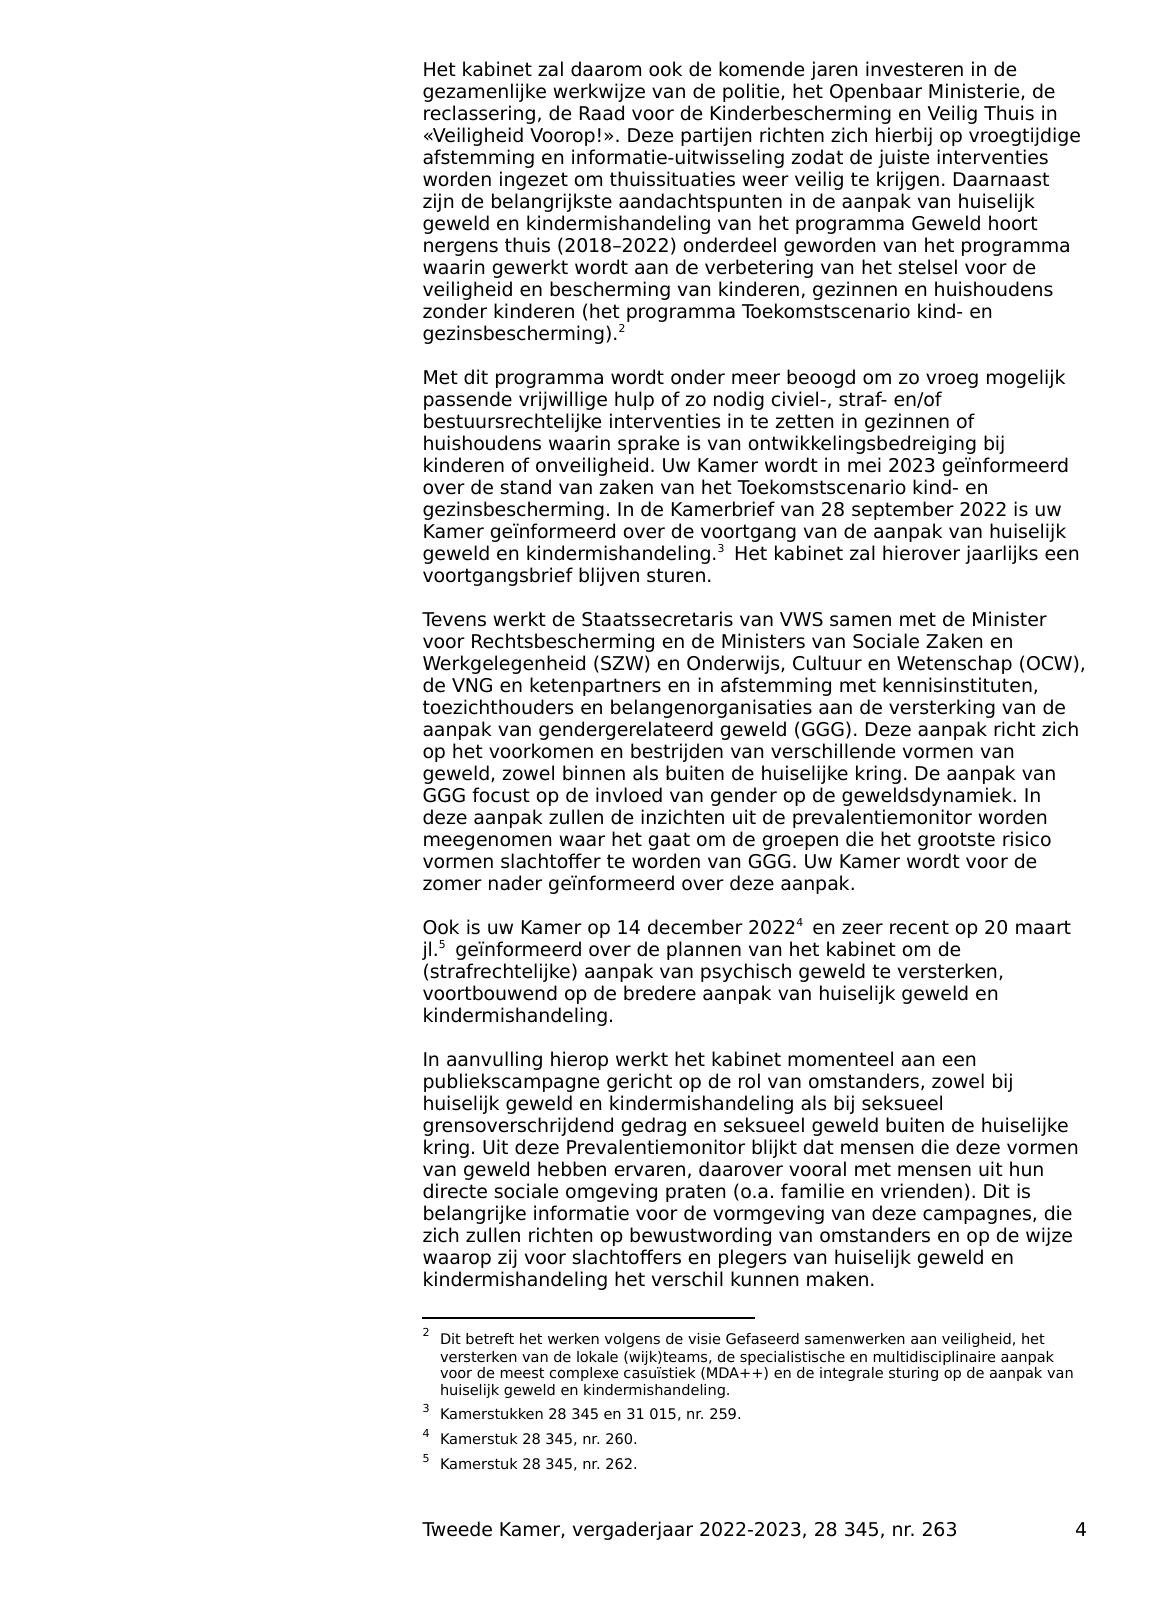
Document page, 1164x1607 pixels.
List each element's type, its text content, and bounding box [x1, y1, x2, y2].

text Met dit programma wordt onder meer beoogd om zo vroeg mogelijk passende vrijwillige hulp of zo nodig civiel-, straf- en/of bestuursrechtelijke interventies in te zetten in gezinnen of huishoudens waarin sprake is van ontwikkelingsbedreiging bij kinderen of onveiligheid. Uw Kamer wordt in mei 2023 geïnformeerd over de stand van zaken van het Toekomstscenario kind- en gezinsbescherming. In de Kamerbrief van 28 september 2022 is uw Kamer geïnformeerd over de voortgang van de aanpak van huiselijk geweld en kindermishandeling. Het kabinet zal hierover jaarlijks een voortgangsbrief blijven sturen. [422, 367, 1087, 587]
text Kamerstuk 28 345, nr. 260. [422, 1427, 1087, 1449]
text Kamerstuk 28 345, nr. 262. [422, 1452, 1087, 1474]
text Kamerstukken 28 345 en 31 015, nr. 259. [422, 1402, 1087, 1424]
text Het kabinet zal daarom ook de komende jaren investeren in de gezamenlijke werkwijze van de politie, het Openbaar Ministerie, de reclassering, de Raad voor de Kinderbescherming en Veilig Thuis in «Veiligheid Voorop!». Deze partijen richten zich hierbij op vroegtijdige afstemming en informatie-uitwisseling zodat de juiste interventies worden ingezet om thuissituaties weer veilig te krijgen. Daarnaast zijn de belangrijkste aandachtspunten in de aanpak van huiselijk geweld en kindermishandeling van het programma Geweld hoort nergens thuis (2018–2022) onderdeel geworden van het programma waarin gewerkt wordt aan de verbetering van het stelsel voor de veiligheid en bescherming van kinderen, gezinnen en huishoudens zonder kinderen (het programma Toekomstscenario kind- en gezinsbescherming). [422, 59, 1087, 345]
text Tevens werkt de Staatssecretaris van VWS samen met de Minister voor Rechtsbescherming en de Ministers van Sociale Zaken en Werkgelegenheid (SZW) en Onderwijs, Cultuur en Wetenschap (OCW), de VNG en ketenpartners en in afstemming met kennisinstituten, toezichthouders en belangenorganisaties aan de versterking van de aanpak van gendergerelateerd geweld (GGG). Deze aanpak richt zich op het voorkomen en bestrijden van verschillende vormen van geweld, zowel binnen als buiten de huiselijke kring. De aanpak van GGG focust op de invloed van gender op de geweldsdynamiek. In deze aanpak zullen de inzichten uit de prevalentiemonitor worden meegenomen waar het gaat om de groepen die het grootste risico vormen slachtoffer te worden van GGG. Uw Kamer wordt voor de zomer nader geïnformeerd over deze aanpak. [422, 609, 1087, 895]
text In aanvulling hierop werkt het kabinet momenteel aan een publiekscampagne gericht op de rol van omstanders, zowel bij huiselijk geweld en kindermishandeling als bij seksueel grensoverschrijdend gedrag en seksueel geweld buiten de huiselijke kring. Uit deze Prevalentiemonitor blijkt dat mensen die deze vormen van geweld hebben ervaren, daarover vooral met mensen uit hun directe sociale omgeving praten (o.a. familie en vrienden). Dit is belangrijke informatie voor de vormgeving van deze campagnes, die zich zullen richten op bewustwording van omstanders en op de wijze waarop zij voor slachtoffers en plegers van huiselijk geweld en kindermishandeling het verschil kunnen maken. [422, 1049, 1087, 1291]
text Ook is uw Kamer op 14 december 2022 en zeer recent op 20 maart jl. geïnformeerd over de plannen van het kabinet om de (strafrechtelijke) aanpak van psychisch geweld te versterken, voortbouwend op de bredere aanpak van huiselijk geweld en kindermishandeling. [422, 917, 1087, 1027]
text Dit betreft het werken volgens de visie Gefaseerd samenwerken aan veiligheid, het versterken van de lokale (wijk)teams, de specialistische en multidisciplinaire aanpak voor de meest complexe casuïstiek (MDA++) en de integrale sturing op de aanpak van huiselijk geweld en kindermishandeling. [422, 1327, 1087, 1399]
